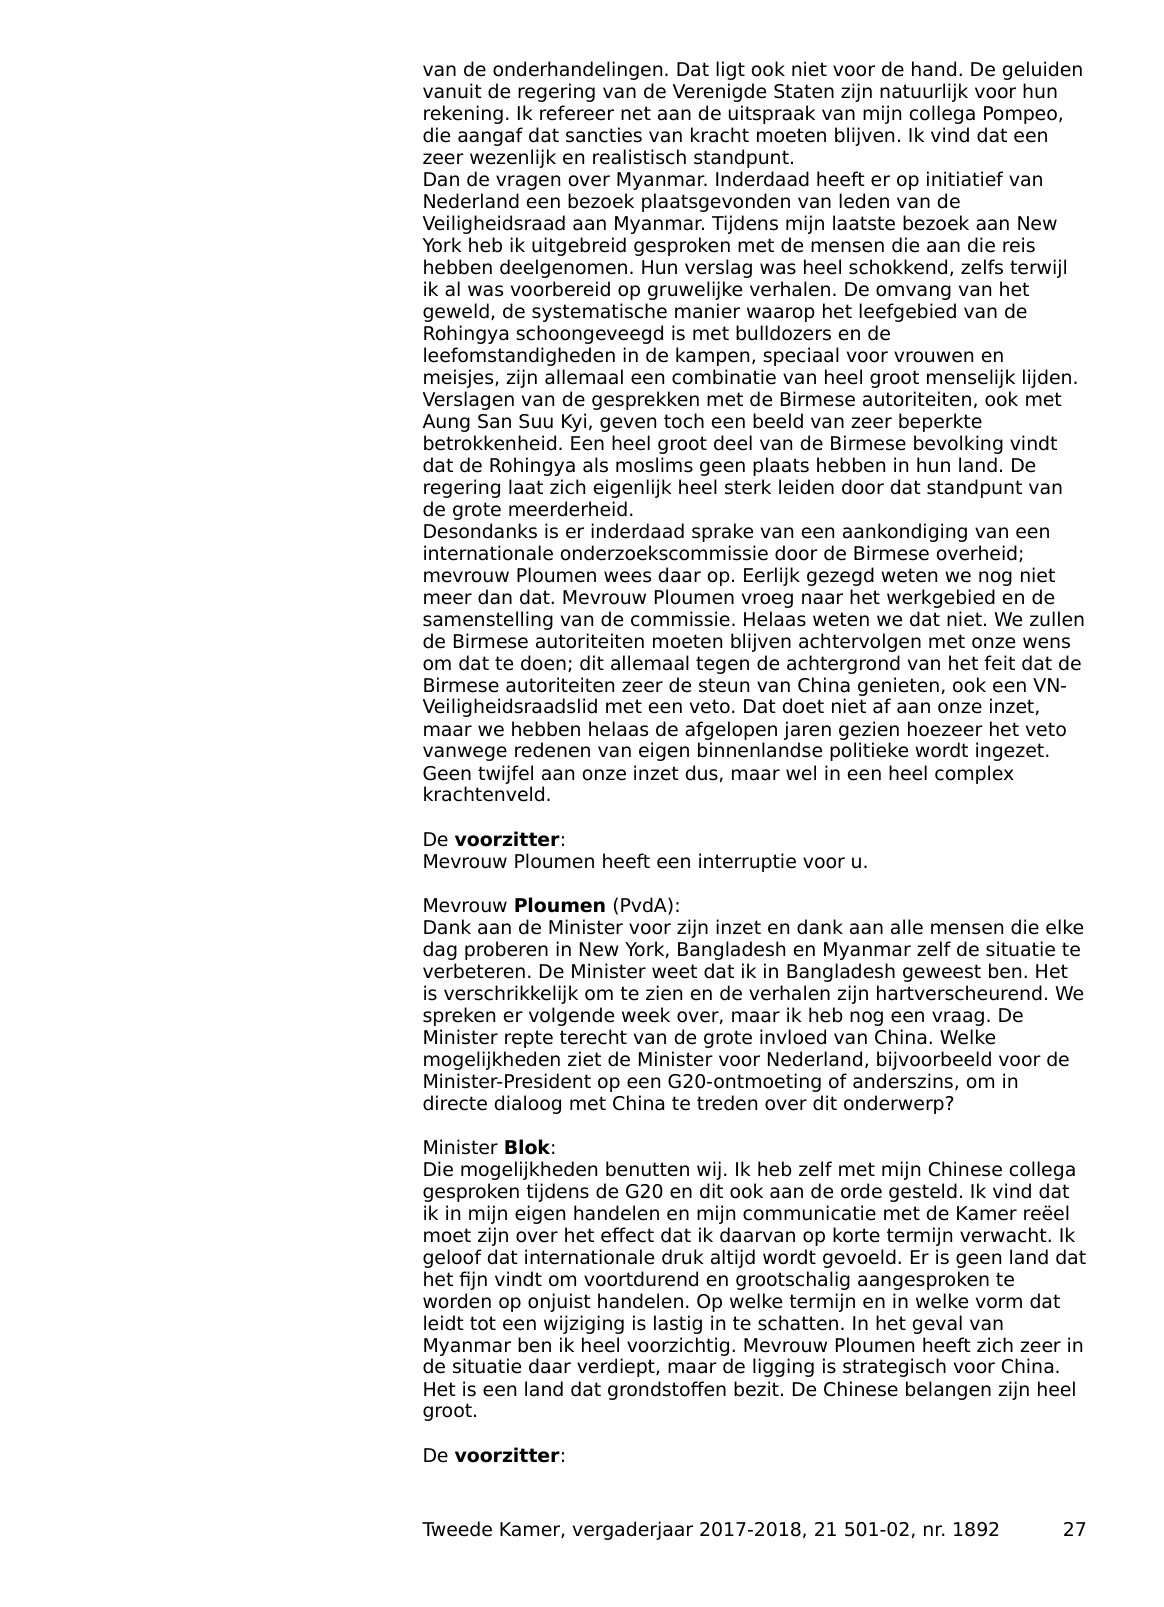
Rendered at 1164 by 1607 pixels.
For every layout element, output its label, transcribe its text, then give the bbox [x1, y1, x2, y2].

text Mevrouw Ploumen (PvdA): [422, 895, 1087, 917]
text Mevrouw Ploumen heeft een interruptie voor u. [422, 851, 1087, 872]
text De voorzitter: [422, 1444, 1087, 1467]
text Dan de vragen over Myanmar. Inderdaad heeft er op initiatief van Nederland een bezoek plaatsgevonden van leden van de Veiligheidsraad aan Myanmar. Tijdens mijn laatste bezoek aan New York heb ik uitgebreid gesproken met de mensen die aan die reis hebben deelgenomen. Hun verslag was heel schokkend, zelfs terwijl ik al was voorbereid op gruwelijke verhalen. De omvang van het geweld, de systematische manier waarop het leefgebied van de Rohingya schoongeveegd is met bulldozers en de leefomstandigheden in de kampen, speciaal voor vrouwen en meisjes, zijn allemaal een combinatie van heel groot menselijk lijden. Verslagen van de gesprekken met de Birmese autoriteiten, ook met Aung San Suu Kyi, geven toch een beeld van zeer beperkte betrokkenheid. Een heel groot deel van de Birmese bevolking vindt dat de Rohingya als moslims geen plaats hebben in hun land. De regering laat zich eigenlijk heel sterk leiden door dat standpunt van de grote meerderheid. [422, 169, 1087, 521]
text Dank aan de Minister voor zijn inzet en dank aan alle mensen die elke dag proberen in New York, Bangladesh en Myanmar zelf de situatie te verbeteren. De Minister weet dat ik in Bangladesh geweest ben. Het is verschrikkelijk om te zien en de verhalen zijn hartverscheurend. We spreken er volgende week over, maar ik heb nog een vraag. De Minister repte terecht van de grote invloed van China. Welke mogelijkheden ziet de Minister voor Nederland, bijvoorbeeld voor de Minister-President op een G20-ontmoeting of anderszins, om in directe dialoog met China te treden over dit onderwerp? [422, 917, 1087, 1114]
text Minister Blok: [422, 1137, 1087, 1159]
text van de onderhandelingen. Dat ligt ook niet voor de hand. De geluiden vanuit de regering van de Verenigde Staten zijn natuurlijk voor hun rekening. Ik refereer net aan de uitspraak van mijn collega Pompeo, die aangaf dat sancties van kracht moeten blijven. Ik vind dat een zeer wezenlijk en realistisch standpunt. [422, 59, 1087, 169]
text Desondanks is er inderdaad sprake van een aankondiging van een internationale onderzoekscommissie door de Birmese overheid; mevrouw Ploumen wees daar op. Eerlijk gezegd weten we nog niet meer dan dat. Mevrouw Ploumen vroeg naar het werkgebied en de samenstelling van de commissie. Helaas weten we dat niet. We zullen de Birmese autoriteiten moeten blijven achtervolgen met onze wens om dat te doen; dit allemaal tegen de achtergrond van het feit dat de Birmese autoriteiten zeer de steun van China genieten, ook een VN-Veiligheidsraadslid met een veto. Dat doet niet af aan onze inzet, maar we hebben helaas de afgelopen jaren gezien hoezeer het veto vanwege redenen van eigen binnenlandse politieke wordt ingezet. Geen twijfel aan onze inzet dus, maar wel in een heel complex krachtenveld. [422, 521, 1087, 806]
text De voorzitter: [422, 828, 1087, 851]
text Die mogelijkheden benutten wij. Ik heb zelf met mijn Chinese collega gesproken tijdens de G20 en dit ook aan de orde gesteld. Ik vind dat ik in mijn eigen handelen en mijn communicatie met de Kamer reëel moet zijn over het effect dat ik daarvan op korte termijn verwacht. Ik geloof dat internationale druk altijd wordt gevoeld. Er is geen land dat het fijn vindt om voortdurend en grootschalig aangesproken te worden op onjuist handelen. Op welke termijn en in welke vorm dat leidt tot een wijziging is lastig in te schatten. In het geval van Myanmar ben ik heel voorzichtig. Mevrouw Ploumen heeft zich zeer in de situatie daar verdiept, maar de ligging is strategisch voor China. Het is een land dat grondstoffen bezit. De Chinese belangen zijn heel groot. [422, 1159, 1087, 1422]
